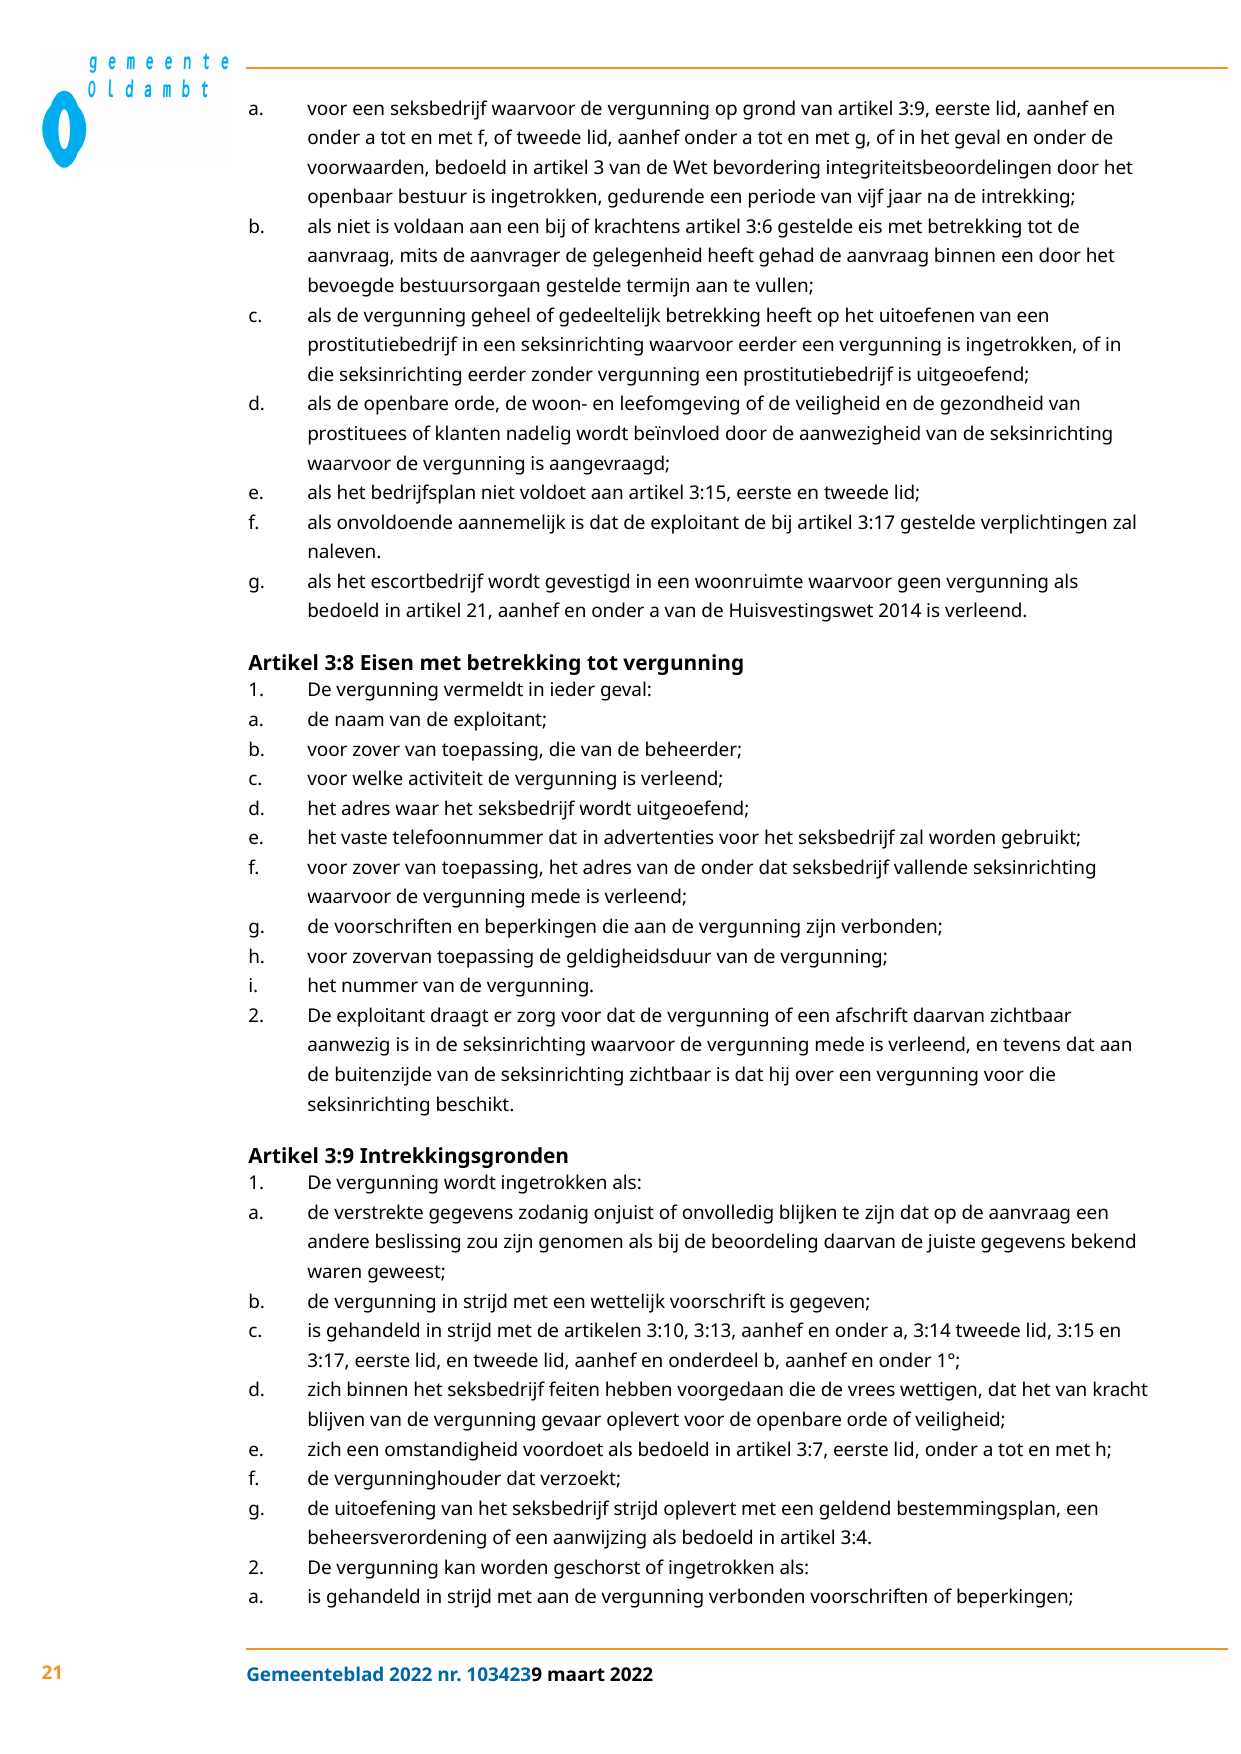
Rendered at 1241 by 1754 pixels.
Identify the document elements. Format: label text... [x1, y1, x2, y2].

list als niet is voldaan aan een bij of krachtens artikel 3:6 gestelde eis met betrekking tot de aanvraag, mits de aanvrager de gelegenheid heeft gehad de aanvraag binnen een door het bevoegde bestuursorgaan gestelde termijn aan te vullen; [248, 213, 1152, 298]
list De vergunning vermeldt in ieder geval: [248, 677, 1152, 702]
list als de openbare orde, de woon- en leefomgeving of de veiligheid en de gezondheid van prostituees of klanten nadelig wordt beïnvloed door de aanwezigheid van de seksinrichting waarvoor de vergunning is aangevraagd; [248, 391, 1152, 476]
list De exploitant draagt er zorg voor dat de vergunning of een afschrift daarvan zichtbaar aanwezig is in de seksinrichting waarvoor de vergunning mede is verleend, en tevens dat aan de buitenzijde van de seksinrichting zichtbaar is dat hij over een vergunning voor die seksinrichting beschikt. [248, 1002, 1152, 1116]
list de vergunning in strijd met een wettelijk voorschrift is gegeven; [248, 1288, 1152, 1314]
list de verstrekte gegevens zodanig onjuist of onvolledig blijken te zijn dat op de aanvraag een andere beslissing zou zijn genomen als bij de beoordeling daarvan de juiste gegevens bekend waren geweest; [248, 1199, 1152, 1284]
list het nummer van de vergunning. [248, 972, 1152, 998]
list zich een omstandigheid voordoet als bedoeld in artikel 3:7, eerste lid, onder a tot en met h; [248, 1436, 1152, 1462]
list de voorschriften en beperkingen die aan de vergunning zijn verbonden; [248, 913, 1152, 939]
list het adres waar het seksbedrijf wordt uitgeoefend; [248, 795, 1152, 821]
list als het bedrijfsplan niet voldoet aan artikel 3:15, eerste en tweede lid; [248, 479, 1152, 505]
list de vergunninghouder dat verzoekt; [248, 1465, 1152, 1491]
list als onvoldoende aannemelijk is dat de exploitant de bij artikel 3:17 gestelde verplichtingen zal naleven. [248, 509, 1152, 564]
list de naam van de exploitant; [248, 706, 1152, 732]
list de uitoefening van het seksbedrijf strijd oplevert met een geldend bestemmingsplan, een beheersverordening of een aanwijzing als bedoeld in artikel 3:4. [248, 1495, 1152, 1550]
list De vergunning kan worden geschorst of ingetrokken als: [248, 1554, 1152, 1580]
list het vaste telefoonnummer dat in advertenties voor het seksbedrijf zal worden gebruikt; [248, 824, 1152, 850]
list is gehandeld in strijd met aan de vergunning verbonden voorschriften of beperkingen; [248, 1584, 1152, 1609]
list voor zover van toepassing, het adres van de onder dat seksbedrijf vallende seksinrichting waarvoor de vergunning mede is verleend; [248, 854, 1152, 909]
list De vergunning wordt ingetrokken als: [248, 1169, 1152, 1195]
list voor welke activiteit de vergunning is verleend; [248, 765, 1152, 791]
list als de vergunning geheel of gedeeltelijk betrekking heeft op het uitoefenen van een prostitutiebedrijf in een seksinrichting waarvoor eerder een vergunning is ingetrokken, of in die seksinrichting eerder zonder vergunning een prostitutiebedrijf is uitgeoefend; [248, 302, 1152, 387]
picture [41, 47, 231, 172]
text Artikel 3:9 Intrekkingsgronden [248, 1141, 1152, 1169]
list voor zover van toepassing, die van de beheerder; [248, 736, 1152, 761]
list als het escortbedrijf wordt gevestigd in een woonruimte waarvoor geen vergunning als bedoeld in artikel 21, aanhef en onder a van de Huisvestingswet 2014 is verleend. [248, 568, 1152, 623]
list zich binnen het seksbedrijf feiten hebben voorgedaan die de vrees wettigen, dat het van kracht blijven van de vergunning gevaar oplevert voor de openbare orde of veiligheid; [248, 1377, 1152, 1432]
list is gehandeld in strijd met de artikelen 3:10, 3:13, aanhef en onder a, 3:14 tweede lid, 3:15 en 3:17, eerste lid, en tweede lid, aanhef en onderdeel b, aanhef en onder 1°; [248, 1317, 1152, 1373]
list voor zovervan toepassing de geldigheidsduur van de vergunning; [248, 943, 1152, 968]
text Artikel 3:8 Eisen met betrekking tot vergunning [248, 648, 1152, 677]
list voor een seksbedrijf waarvoor de vergunning op grond van artikel 3:9, eerste lid, aanhef en onder a tot en met f, of tweede lid, aanhef onder a tot en met g, of in het geval en onder de voorwaarden, bedoeld in artikel 3 van de Wet bevordering integriteitsbeoordelingen door het openbaar bestuur is ingetrokken, gedurende een periode van vijf jaar na de intrekking; [248, 95, 1152, 209]
